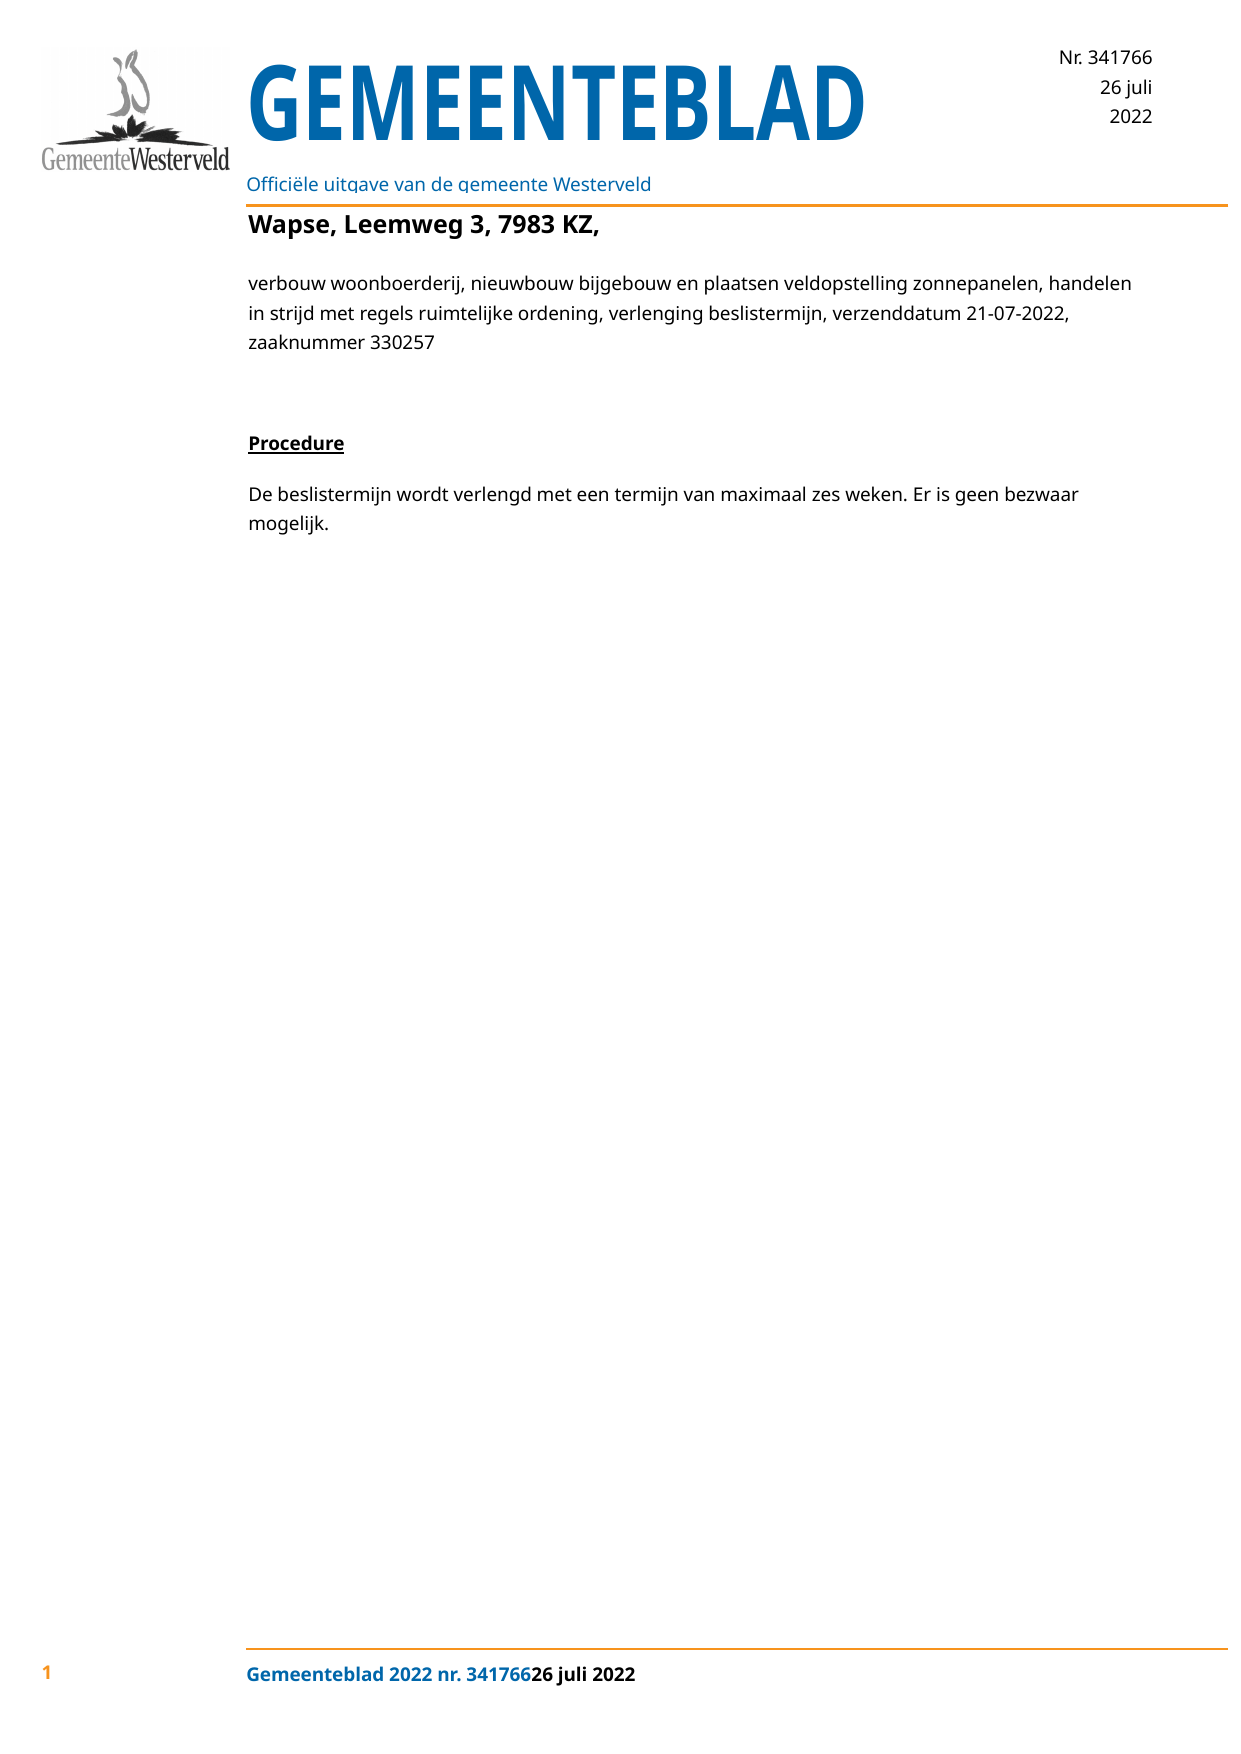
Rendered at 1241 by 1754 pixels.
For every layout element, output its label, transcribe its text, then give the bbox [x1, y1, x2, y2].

text Procedure [248, 430, 1152, 456]
text De beslistermijn wordt verlengd met een termijn van maximaal zes weken. Er is geen bezwaar mogelijk. [248, 481, 1152, 536]
picture [41, 47, 231, 172]
text Wapse, Leemweg 3, 7983 KZ, [248, 207, 1152, 241]
text verbouw woonboerderij, nieuwbouw bijgebouw en plaatsen veldopstelling zonnepanelen, handelen in strijd met regels ruimtelijke ordening, verlenging beslistermijn, verzenddatum 21-07-2022, zaaknummer 330257 [248, 270, 1152, 355]
